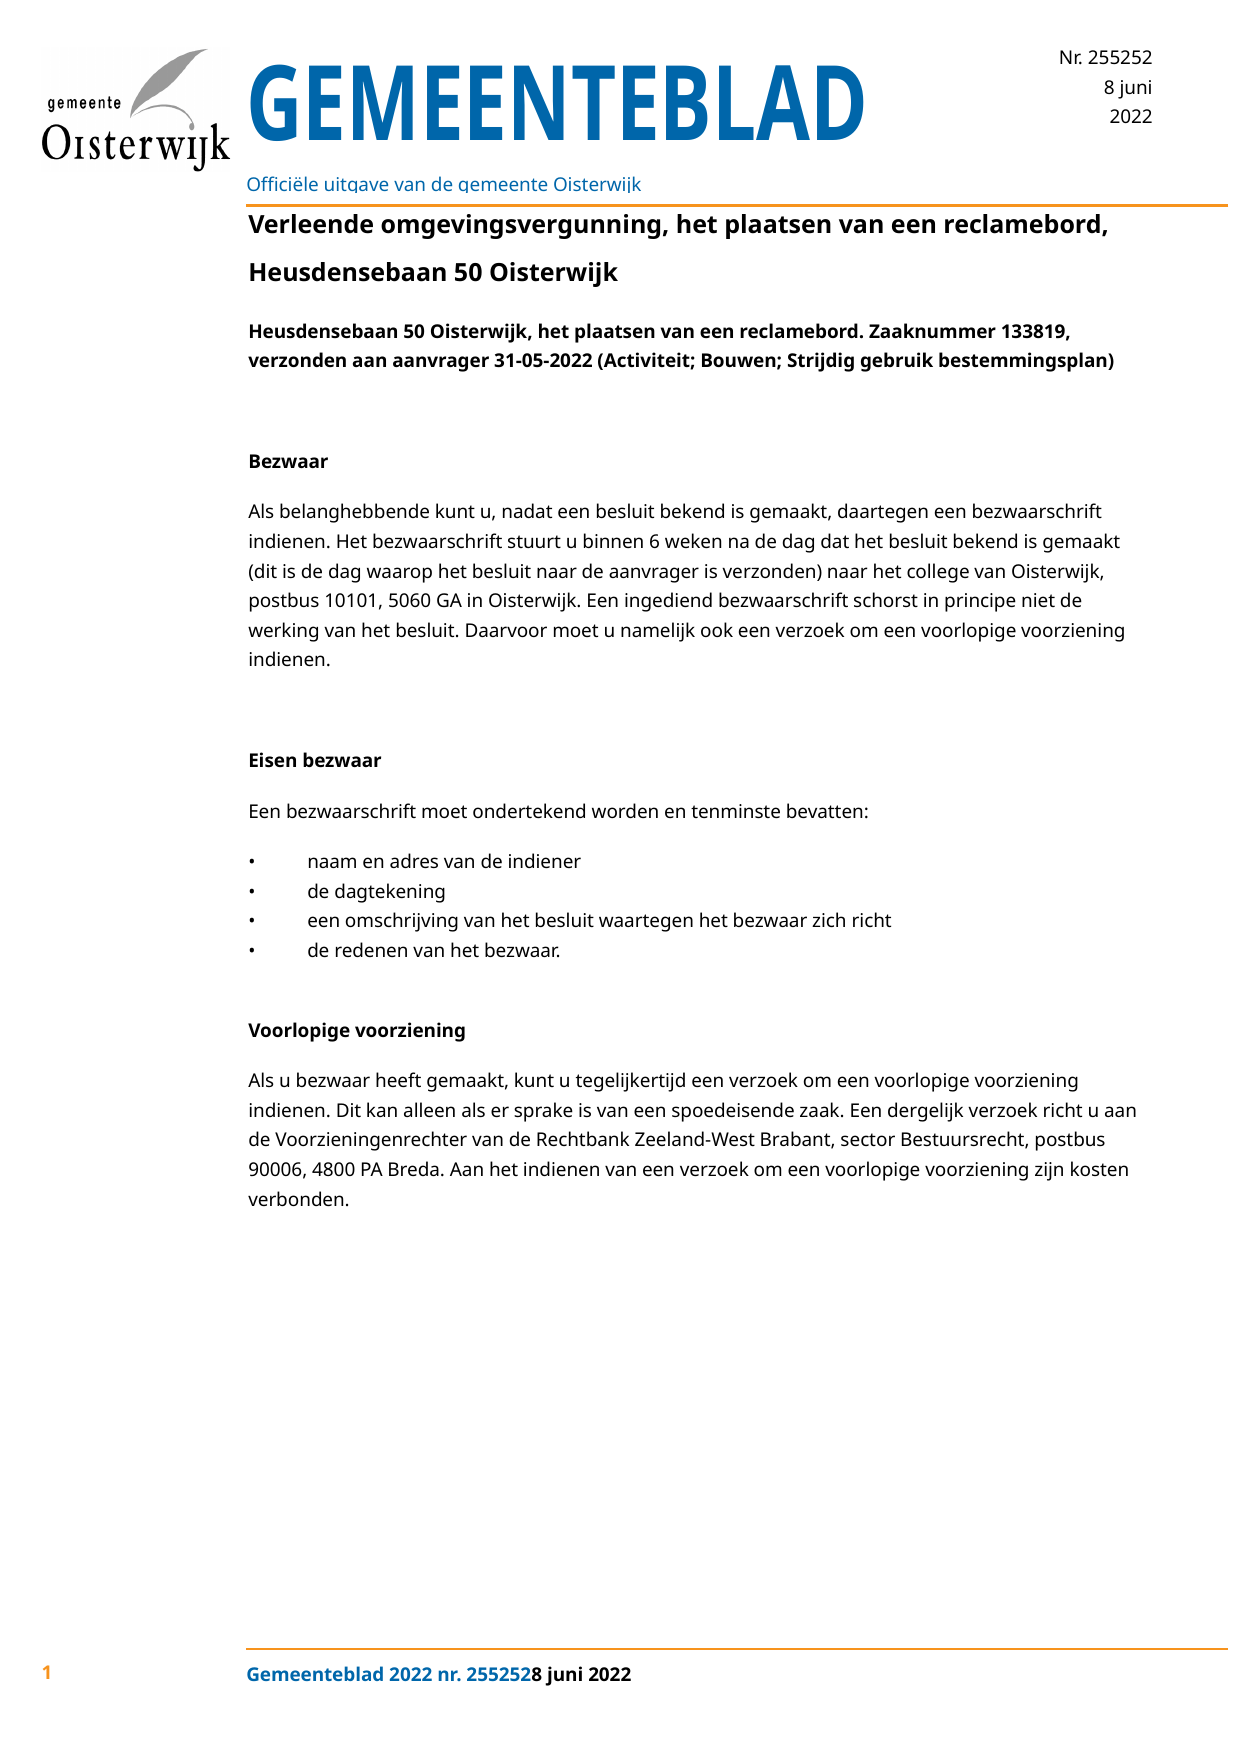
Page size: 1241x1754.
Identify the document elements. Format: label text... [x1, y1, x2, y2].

text Voorlopige voorziening [248, 1017, 1152, 1043]
text Eisen bezwaar [248, 747, 1152, 773]
text Als u bezwaar heeft gemaakt, kunt u tegelijkertijd een verzoek om een voorlopige voorziening indienen. Dit kan alleen als er sprake is van een spoedeisende zaak. Een dergelijk verzoek richt u aan de Voorzieningenrechter van de Rechtbank Zeeland-West Brabant, sector Bestuursrecht, postbus 90006, 4800 PA Breda. Aan het indienen van een verzoek om een voorlopige voorziening zijn kosten verbonden. [248, 1067, 1152, 1212]
list naam en adres van de indiener [248, 848, 1152, 874]
picture [41, 47, 231, 172]
text Een bezwaarschrift moet ondertekend worden en tenminste bevatten: [248, 798, 1152, 824]
list de dagtekening [248, 878, 1152, 904]
text Verleende omgevingsvergunning, het plaatsen van een reclamebord, Heusdensebaan 50 Oisterwijk [248, 207, 1152, 288]
list de redenen van het bezwaar. [248, 937, 1152, 963]
list een omschrijving van het besluit waartegen het bezwaar zich richt [248, 907, 1152, 933]
text Heusdensebaan 50 Oisterwijk, het plaatsen van een reclamebord. Zaaknummer 133819, verzonden aan aanvrager 31-05-2022 (Activiteit; Bouwen; Strijdig gebruik bestemmingsplan) [248, 318, 1152, 373]
text Bezwaar [248, 448, 1152, 474]
text Als belanghebbende kunt u, nadat een besluit bekend is gemaakt, daartegen een bezwaarschrift indienen. Het bezwaarschrift stuurt u binnen 6 weken na de dag dat het besluit bekend is gemaakt (dit is de dag waarop het besluit naar de aanvrager is verzonden) naar het college van Oisterwijk, postbus 10101, 5060 GA in Oisterwijk. Een ingediend bezwaarschrift schorst in principe niet de werking van het besluit. Daarvoor moet u namelijk ook een verzoek om een voorlopige voorziening indienen. [248, 499, 1152, 672]
